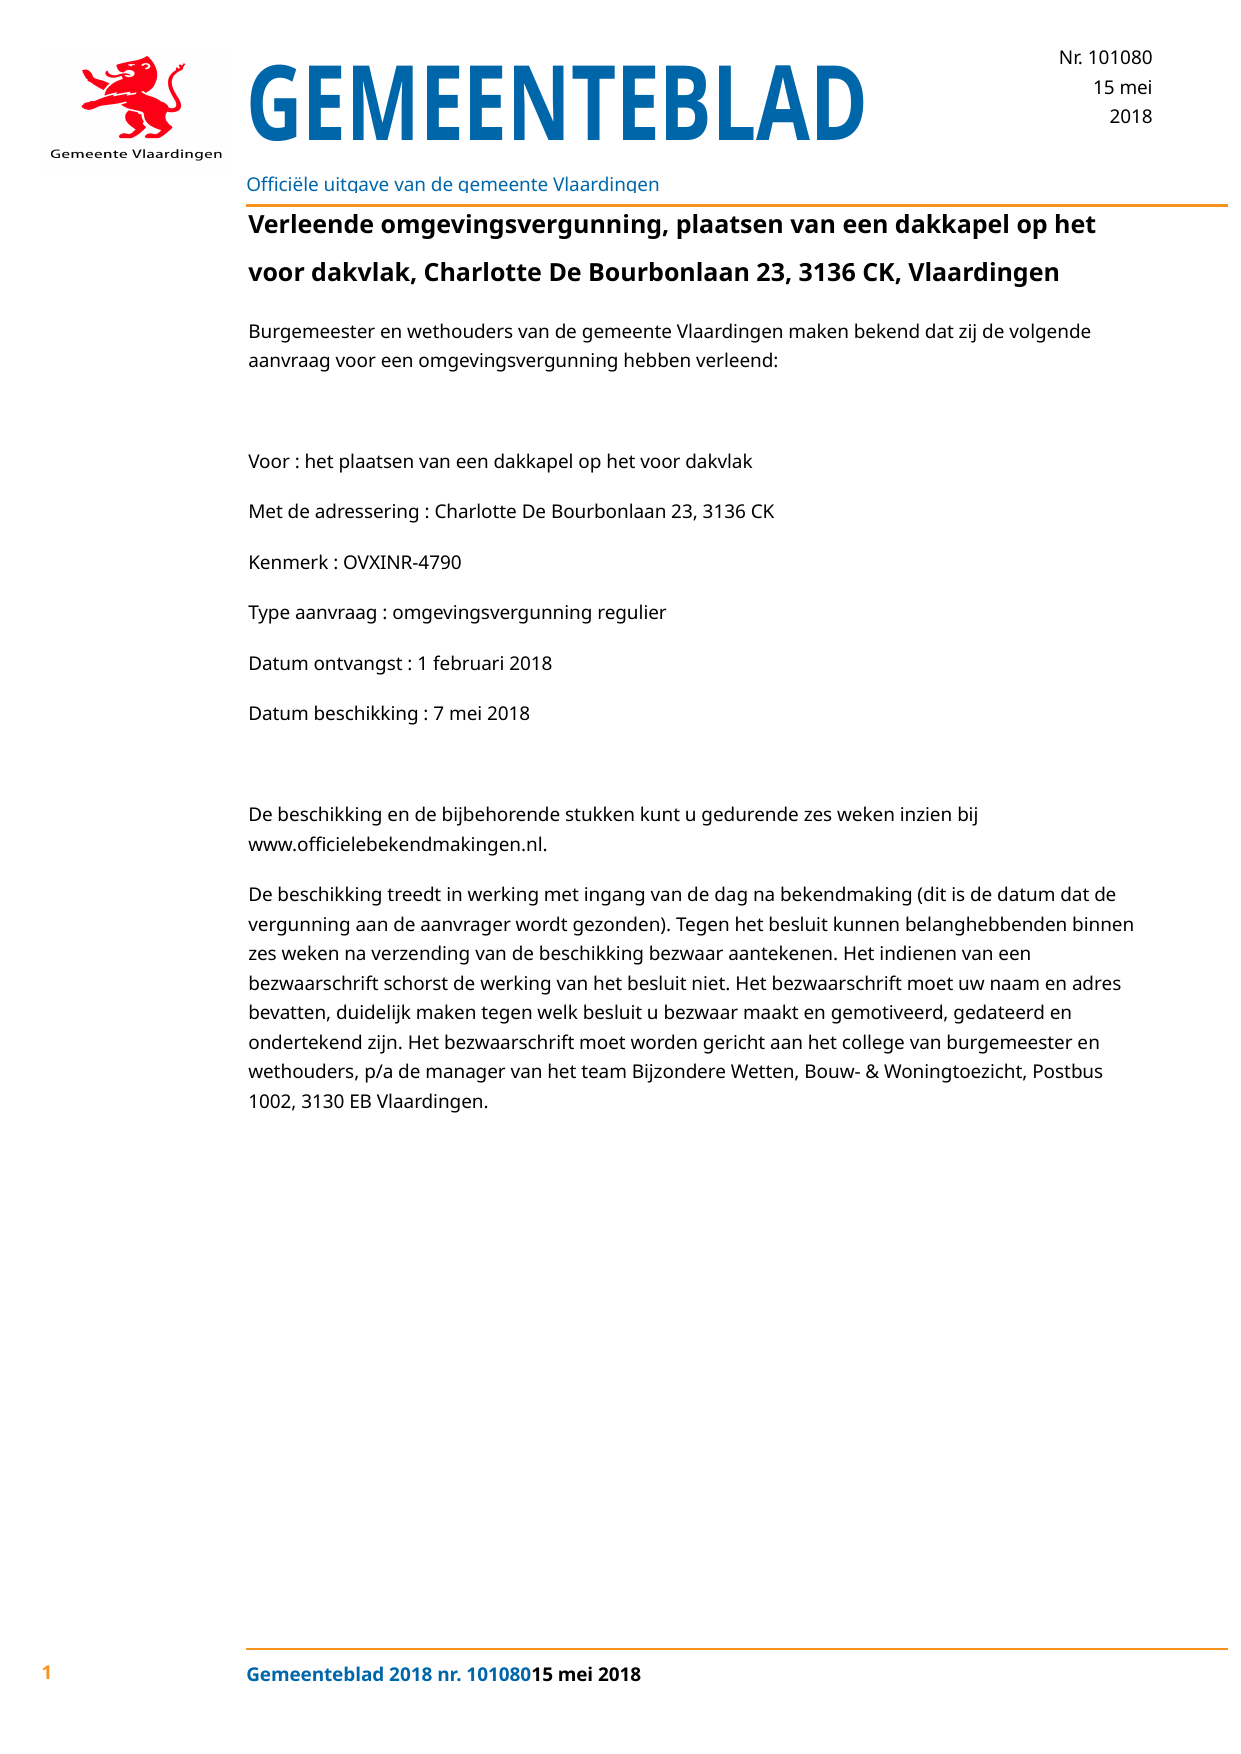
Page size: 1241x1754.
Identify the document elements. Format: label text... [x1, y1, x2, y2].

text Datum beschikking : 7 mei 2018 [248, 700, 1152, 726]
text De beschikking en de bijbehorende stukken kunt u gedurende zes weken inzien bij www.officielebekendmakingen.nl. [248, 801, 1152, 857]
text De beschikking treedt in werking met ingang van de dag na bekendmaking (dit is de datum dat de vergunning aan de aanvrager wordt gezonden). Tegen het besluit kunnen belanghebbenden binnen zes weken na verzending van de beschikking bezwaar aantekenen. Het indienen van een bezwaarschrift schorst de werking van het besluit niet. Het bezwaarschrift moet uw naam en adres bevatten, duidelijk maken tegen welk besluit u bezwaar maakt en gemotiveerd, gedateerd en ondertekend zijn. Het bezwaarschrift moet worden gericht aan het college van burgemeester en wethouders, p/a de manager van het team Bijzondere Wetten, Bouw- & Woningtoezicht, Postbus 1002, 3130 EB Vlaardingen. [248, 881, 1152, 1114]
text Voor : het plaatsen van een dakkapel op het voor dakvlak [248, 448, 1152, 474]
text Kenmerk : OVXINR-4790 [248, 549, 1152, 575]
picture [41, 47, 231, 172]
text Type aanvraag : omgevingsvergunning regulier [248, 599, 1152, 625]
text Burgemeester en wethouders van de gemeente Vlaardingen maken bekend dat zij de volgende aanvraag voor een omgevingsvergunning hebben verleend: [248, 318, 1152, 373]
text Datum ontvangst : 1 februari 2018 [248, 650, 1152, 676]
text Met de adressering : Charlotte De Bourbonlaan 23, 3136 CK [248, 499, 1152, 524]
text Verleende omgevingsvergunning, plaatsen van een dakkapel op het voor dakvlak, Charlotte De Bourbonlaan 23, 3136 CK, Vlaardingen [248, 207, 1152, 288]
